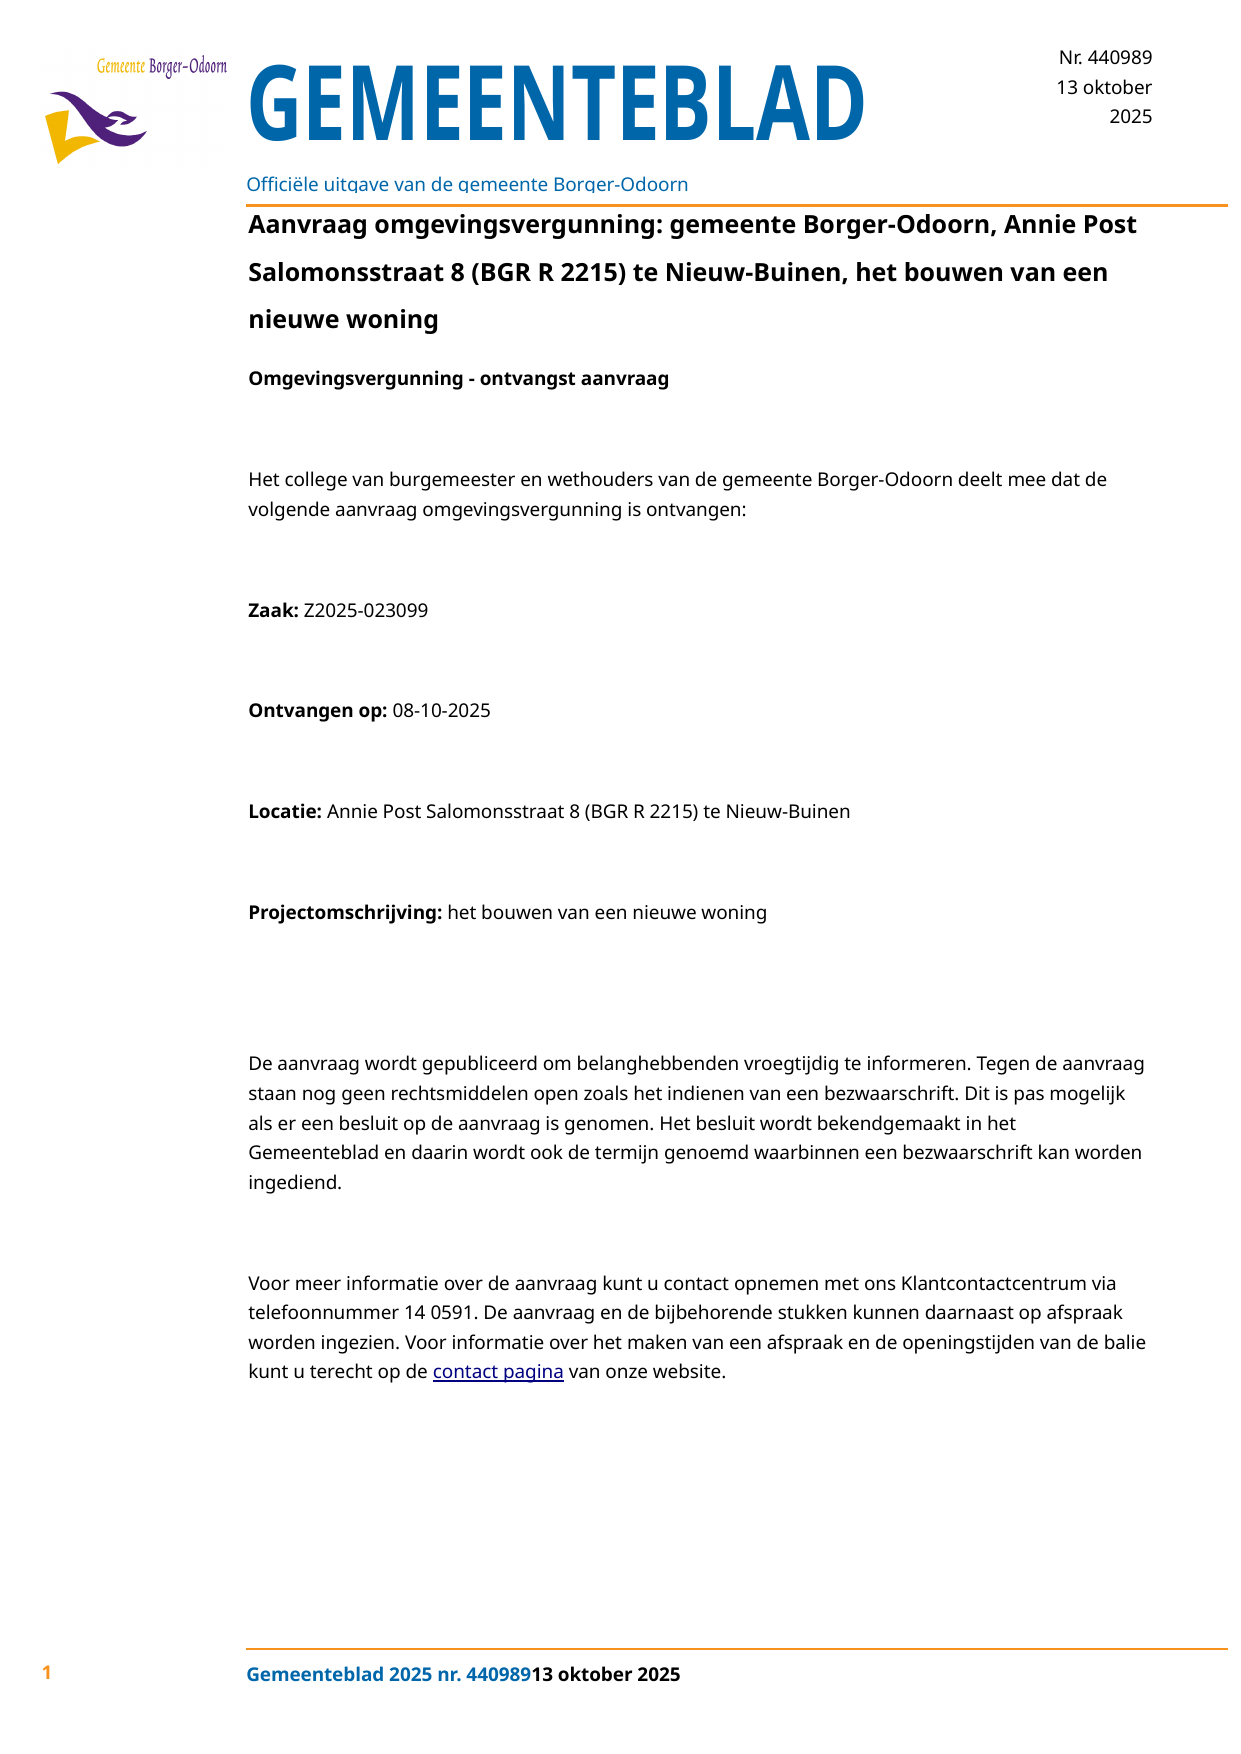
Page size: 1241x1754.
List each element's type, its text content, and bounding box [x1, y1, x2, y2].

text De aanvraag wordt gepubliceerd om belanghebbenden vroegtijdig te informeren. Tegen de aanvraag staan nog geen rechtsmiddelen open zoals het indienen van een bezwaarschrift. Dit is pas mogelijk als er een besluit op de aanvraag is genomen. Het besluit wordt bekendgemaakt in het Gemeenteblad en daarin wordt ook de termijn genoemd waarbinnen een bezwaarschrift kan worden ingediend. [248, 1051, 1152, 1194]
text Het college van burgemeester en wethouders van de gemeente Borger-Odoorn deelt mee dat de volgende aanvraag omgevingsvergunning is ontvangen: [248, 466, 1152, 522]
picture [41, 47, 231, 172]
text Projectomschrijving: het bouwen van een nieuwe woning [248, 899, 1152, 925]
text Locatie: Annie Post Salomonsstraat 8 (BGR R 2215) te Nieuw-Buinen [248, 798, 1152, 824]
text Voor meer informatie over de aanvraag kunt u contact opnemen met ons Klantcontactcentrum via telefoonnummer 14 0591. De aanvraag en de bijbehorende stukken kunnen daarnaast op afspraak worden ingezien. Voor informatie over het maken van een afspraak en de openingstijden van de balie kunt u terecht op de contact pagina van onze website. [248, 1270, 1152, 1384]
text Zaak: Z2025-023099 [248, 597, 1152, 622]
text Omgevingsvergunning - ontvangst aanvraag [248, 366, 1152, 391]
text Aanvraag omgevingsvergunning: gemeente Borger-Odoorn, Annie Post Salomonsstraat 8 (BGR R 2215) te Nieuw-Buinen, het bouwen van een nieuwe woning [248, 207, 1152, 336]
text Ontvangen op: 08-10-2025 [248, 698, 1152, 723]
